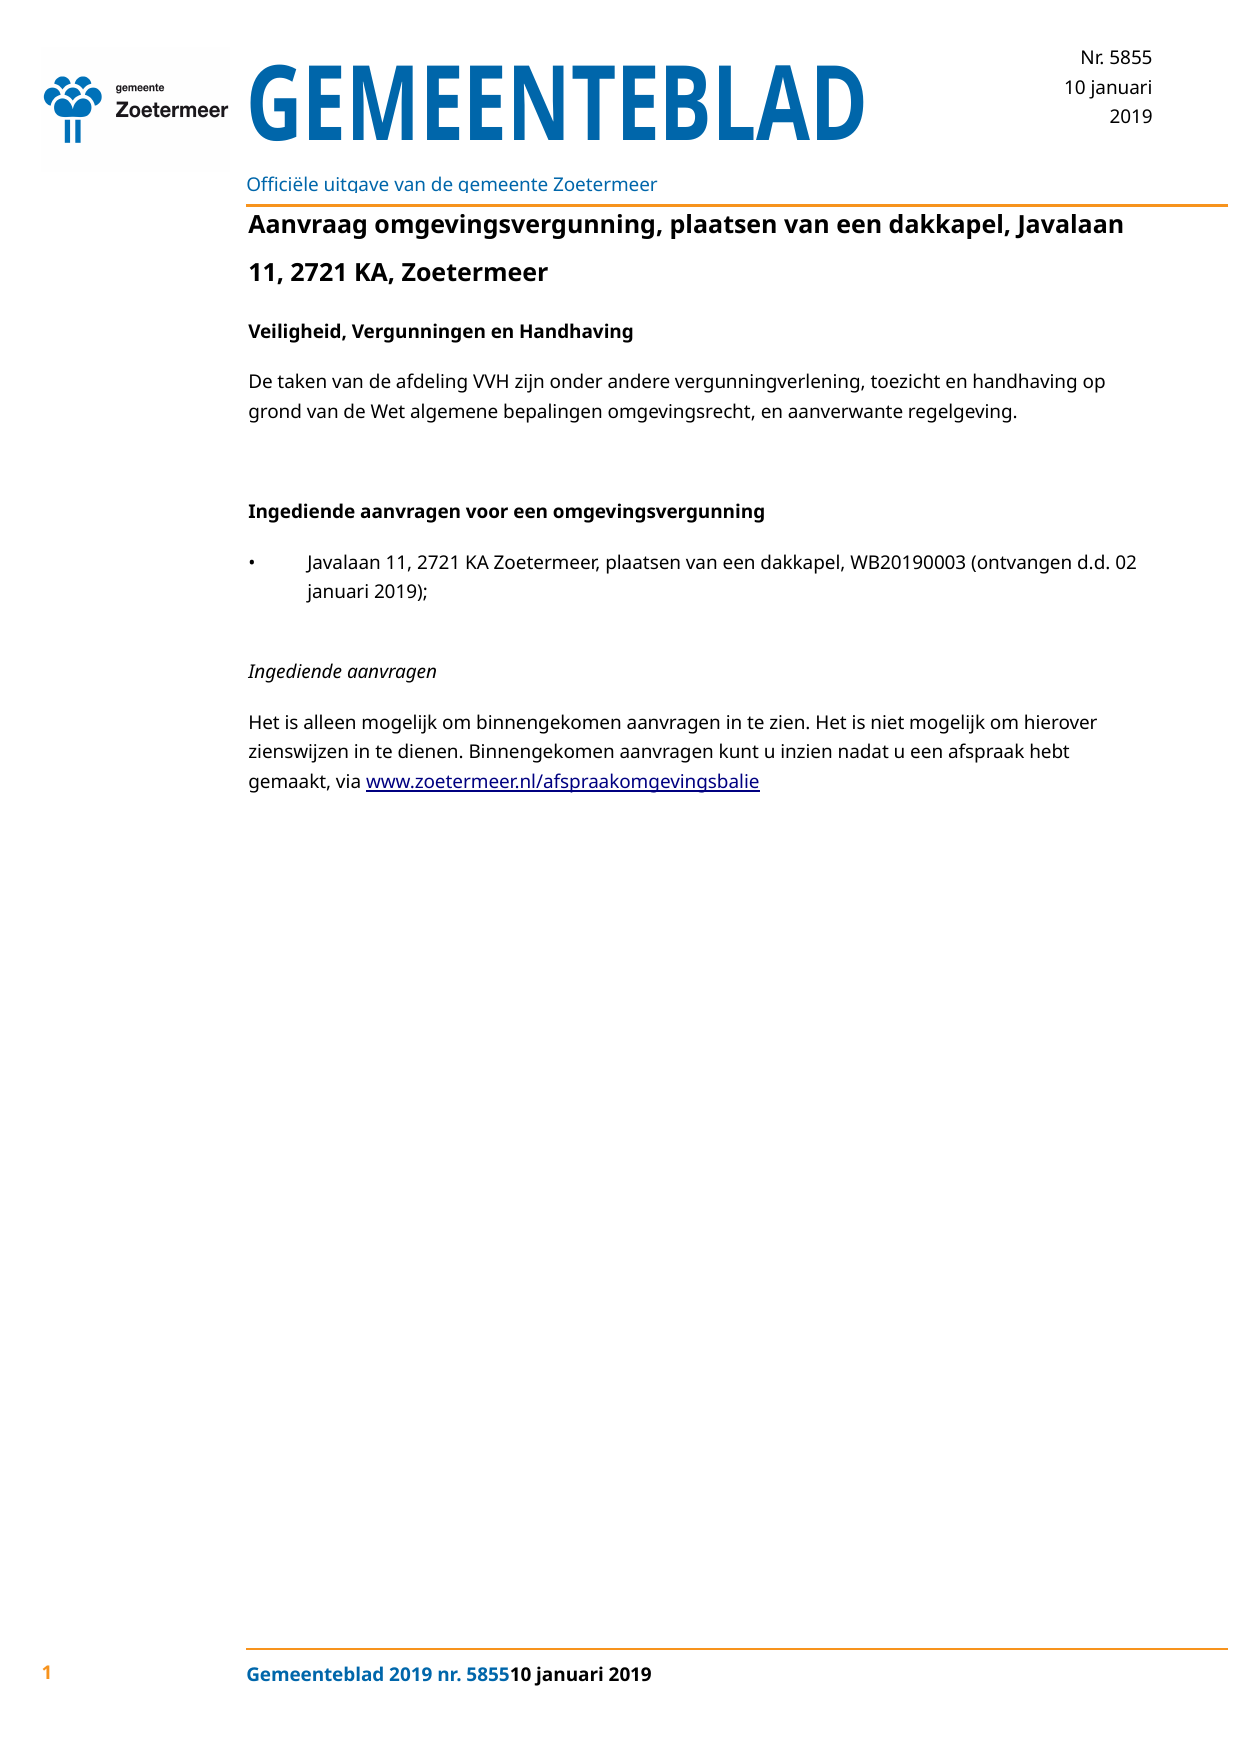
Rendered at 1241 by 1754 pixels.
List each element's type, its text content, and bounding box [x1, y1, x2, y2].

picture [41, 47, 231, 172]
text Veiligheid, Vergunningen en Handhaving [248, 318, 1152, 344]
text Ingediende aanvragen voor een omgevingsvergunning [248, 499, 1152, 524]
text De taken van de afdeling VVH zijn onder andere vergunningverlening, toezicht en handhaving op grond van de Wet algemene bepalingen omgevingsrecht, en aanverwante regelgeving. [248, 368, 1152, 424]
text Het is alleen mogelijk om binnengekomen aanvragen in te zien. Het is niet mogelijk om hierover zienswijzen in te dienen. Binnengekomen aanvragen kunt u inzien nadat u een afspraak hebt gemaakt, via www.zoetermeer.nl/afspraakomgevingsbalie [248, 709, 1152, 794]
list Javalaan 11, 2721 KA Zoetermeer, plaatsen van een dakkapel, WB20190003 (ontvangen d.d. 02 januari 2019); [248, 549, 1152, 604]
text Aanvraag omgevingsvergunning, plaatsen van een dakkapel, Javalaan 11, 2721 KA, Zoetermeer [248, 207, 1152, 288]
text Ingediende aanvragen [248, 659, 1152, 684]
